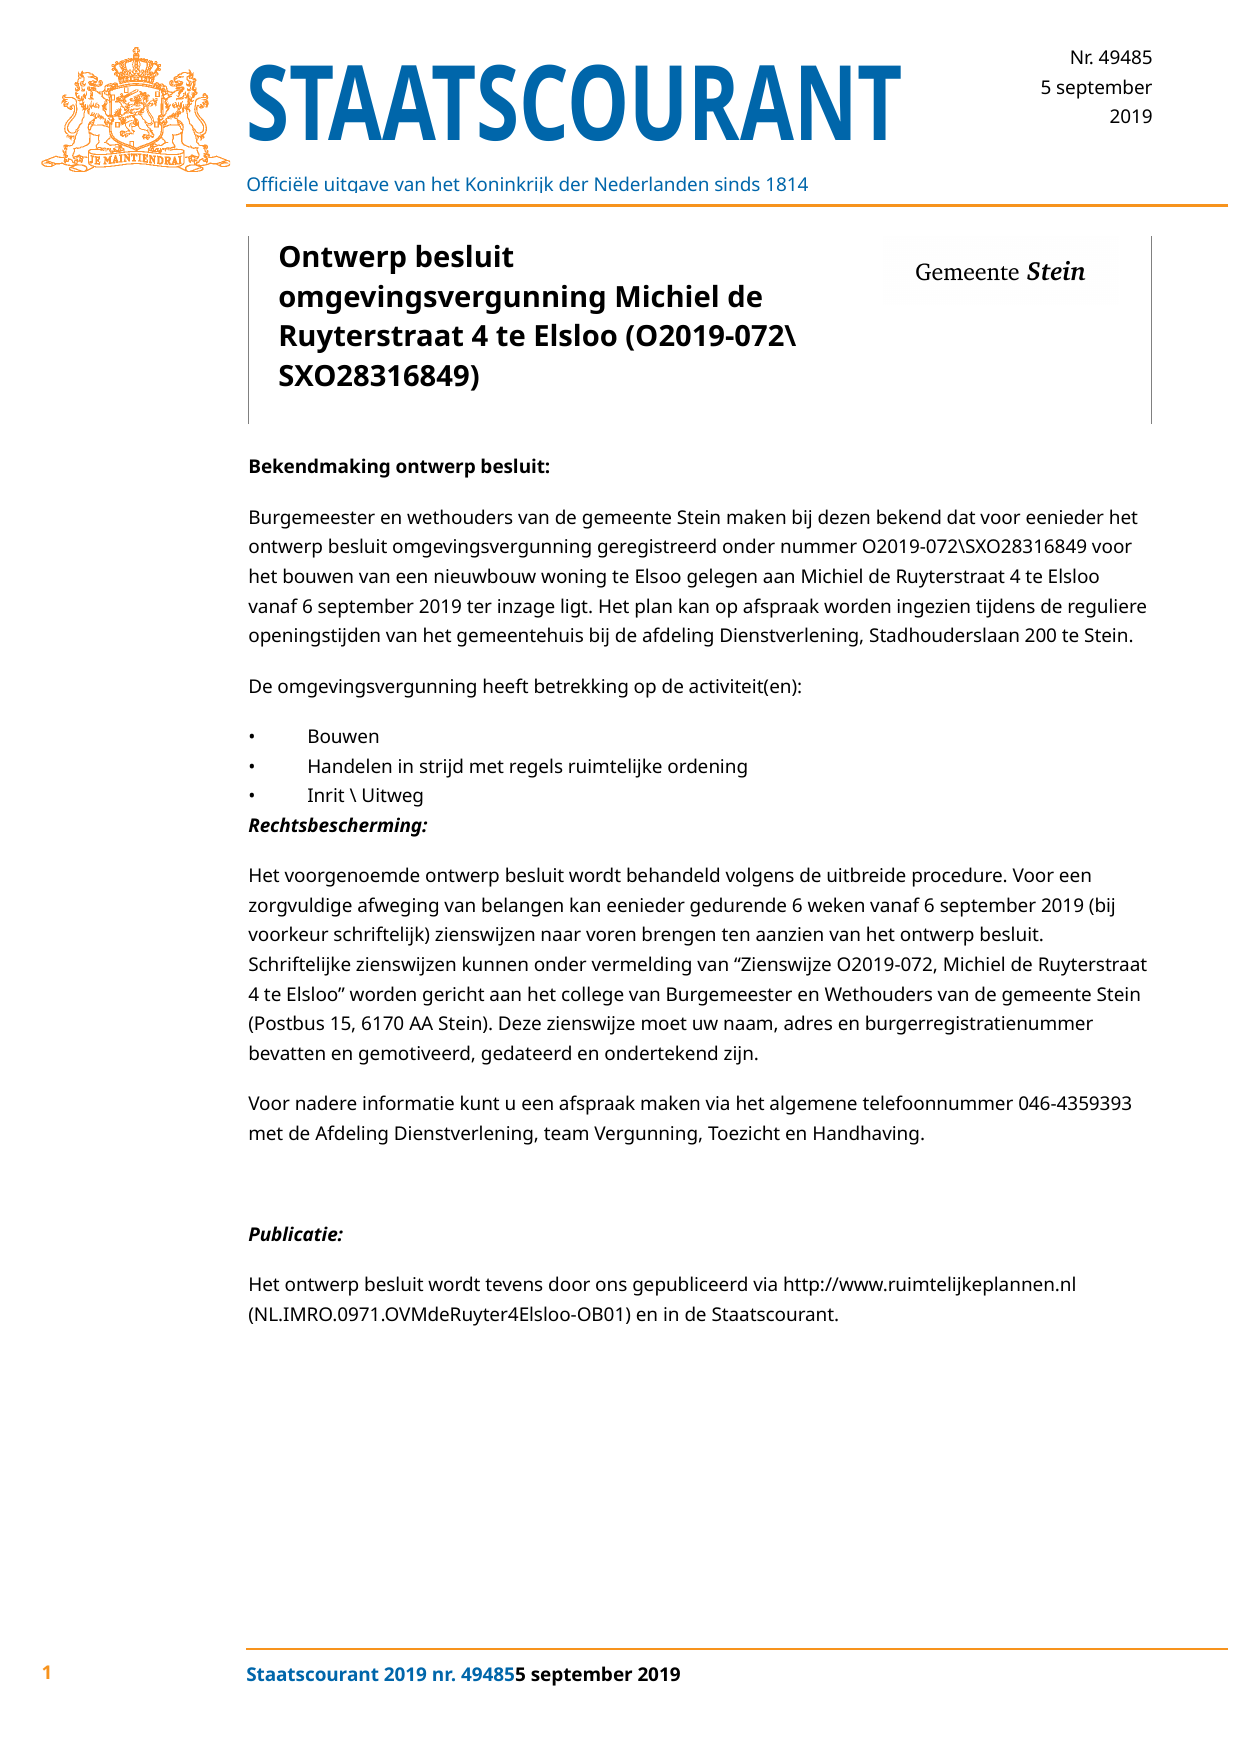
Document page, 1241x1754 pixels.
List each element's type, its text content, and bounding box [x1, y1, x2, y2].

list Handelen in strijd met regels ruimtelijke ordening [248, 753, 1152, 778]
text Publicatie: [248, 1221, 1152, 1246]
table_header [850, 236, 1151, 424]
picture [41, 47, 231, 172]
text De omgevingsvergunning heeft betrekking op de activiteit(en): [248, 673, 1152, 698]
text Bekendmaking ontwerp besluit: [248, 454, 1152, 479]
text Rechtsbescherming: [248, 812, 1152, 838]
table_header Ontwerp besluit omgevingsvergunning Michiel de Ruyterstraat 4 te Elsloo (O2019-072\SXO28316849) [249, 236, 850, 424]
list Inrit \ Uitweg [248, 782, 1152, 808]
text Het voorgenoemde ontwerp besluit wordt behandeld volgens de uitbreide procedure. Voor een zorgvuldige afweging van belangen kan eenieder gedurende 6 weken vanaf 6 september 2019 (bij voorkeur schriftelijk) zienswijzen naar voren brengen ten aanzien van het ontwerp besluit. Schriftelijke zienswijzen kunnen onder vermelding van “Zienswijze O2019-072, Michiel de Ruyterstraat 4 te Elsloo” worden gericht aan het college van Burgemeester en Wethouders van de gemeente Stein (Postbus 15, 6170 AA Stein). Deze zienswijze moet uw naam, adres en burgerregistratienummer bevatten en gemotiveerd, gedateerd en ondertekend zijn. [248, 862, 1152, 1066]
text Voor nadere informatie kunt u een afspraak maken via het algemene telefoonnummer 046-4359393 met de Afdeling Dienstverlening, team Vergunning, Toezicht en Handhaving. [248, 1090, 1152, 1146]
picture [882, 236, 1119, 305]
list Bouwen [248, 723, 1152, 749]
text Burgemeester en wethouders van de gemeente Stein maken bij dezen bekend dat voor eenieder het ontwerp besluit omgevingsvergunning geregistreerd onder nummer O2019-072\SXO28316849 voor het bouwen van een nieuwbouw woning te Elsoo gelegen aan Michiel de Ruyterstraat 4 te Elsloo vanaf 6 september 2019 ter inzage ligt. Het plan kan op afspraak worden ingezien tijdens de reguliere openingstijden van het gemeentehuis bij de afdeling Dienstverlening, Stadhouderslaan 200 te Stein. [248, 504, 1152, 648]
text Het ontwerp besluit wordt tevens door ons gepubliceerd via http://www.ruimtelijkeplannen.nl (NL.IMRO.0971.OVMdeRuyter4Elsloo-OB01) en in de Staatscourant. [248, 1271, 1152, 1326]
